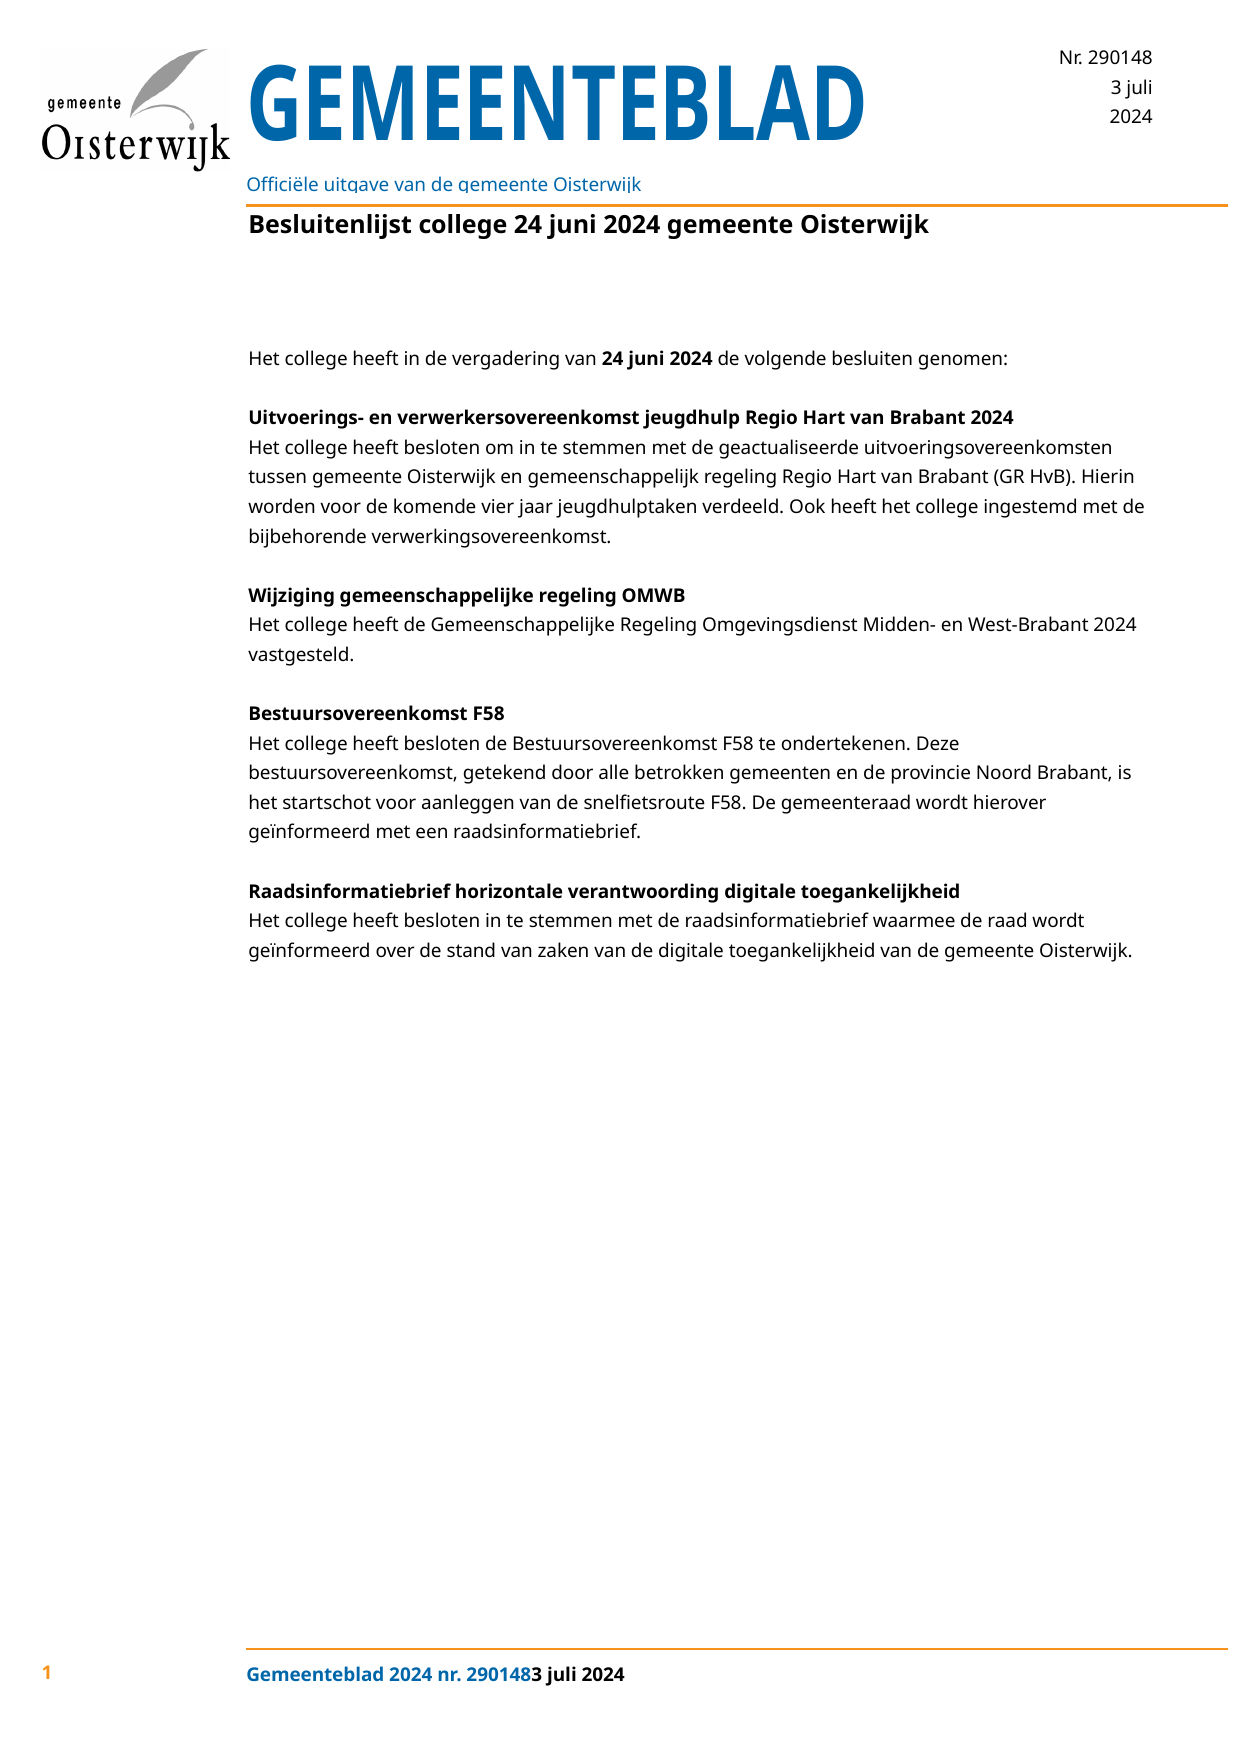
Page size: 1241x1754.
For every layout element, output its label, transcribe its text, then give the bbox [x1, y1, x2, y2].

text Het college heeft besloten in te stemmen met de raadsinformatiebrief waarmee de raad wordt geïnformeerd over de stand van zaken van de digitale toegankelijkheid van de gemeente Oisterwijk. [248, 907, 1152, 963]
text Het college heeft in de vergadering van 24 juni 2024 de volgende besluiten genomen: [248, 345, 1152, 371]
text Uitvoerings- en verwerkersovereenkomst jeugdhulp Regio Hart van Brabant 2024 [248, 404, 1152, 430]
text Wijziging gemeenschappelijke regeling OMWB [248, 582, 1152, 608]
text Besluitenlijst college 24 juni 2024 gemeente Oisterwijk [248, 207, 1152, 241]
text Het college heeft besloten om in te stemmen met de geactualiseerde uitvoeringsovereenkomsten tussen gemeente Oisterwijk en gemeenschappelijk regeling Regio Hart van Brabant (GR HvB). Hierin worden voor de komende vier jaar jeugdhulptaken verdeeld. Ook heeft het college ingestemd met de bijbehorende verwerkingsovereenkomst. [248, 434, 1152, 548]
text Bestuursovereenkomst F58 [248, 700, 1152, 726]
text Het college heeft besloten de Bestuursovereenkomst F58 te ondertekenen. Deze bestuursovereenkomst, getekend door alle betrokken gemeenten en de provincie Noord Brabant, is het startschot voor aanleggen van de snelfietsroute F58. De gemeenteraad wordt hierover geïnformeerd met een raadsinformatiebrief. [248, 730, 1152, 844]
picture [41, 47, 231, 172]
text Raadsinformatiebrief horizontale verantwoording digitale toegankelijkheid [248, 878, 1152, 903]
text Het college heeft de Gemeenschappelijke Regeling Omgevingsdienst Midden- en West-Brabant 2024 vastgesteld. [248, 612, 1152, 667]
